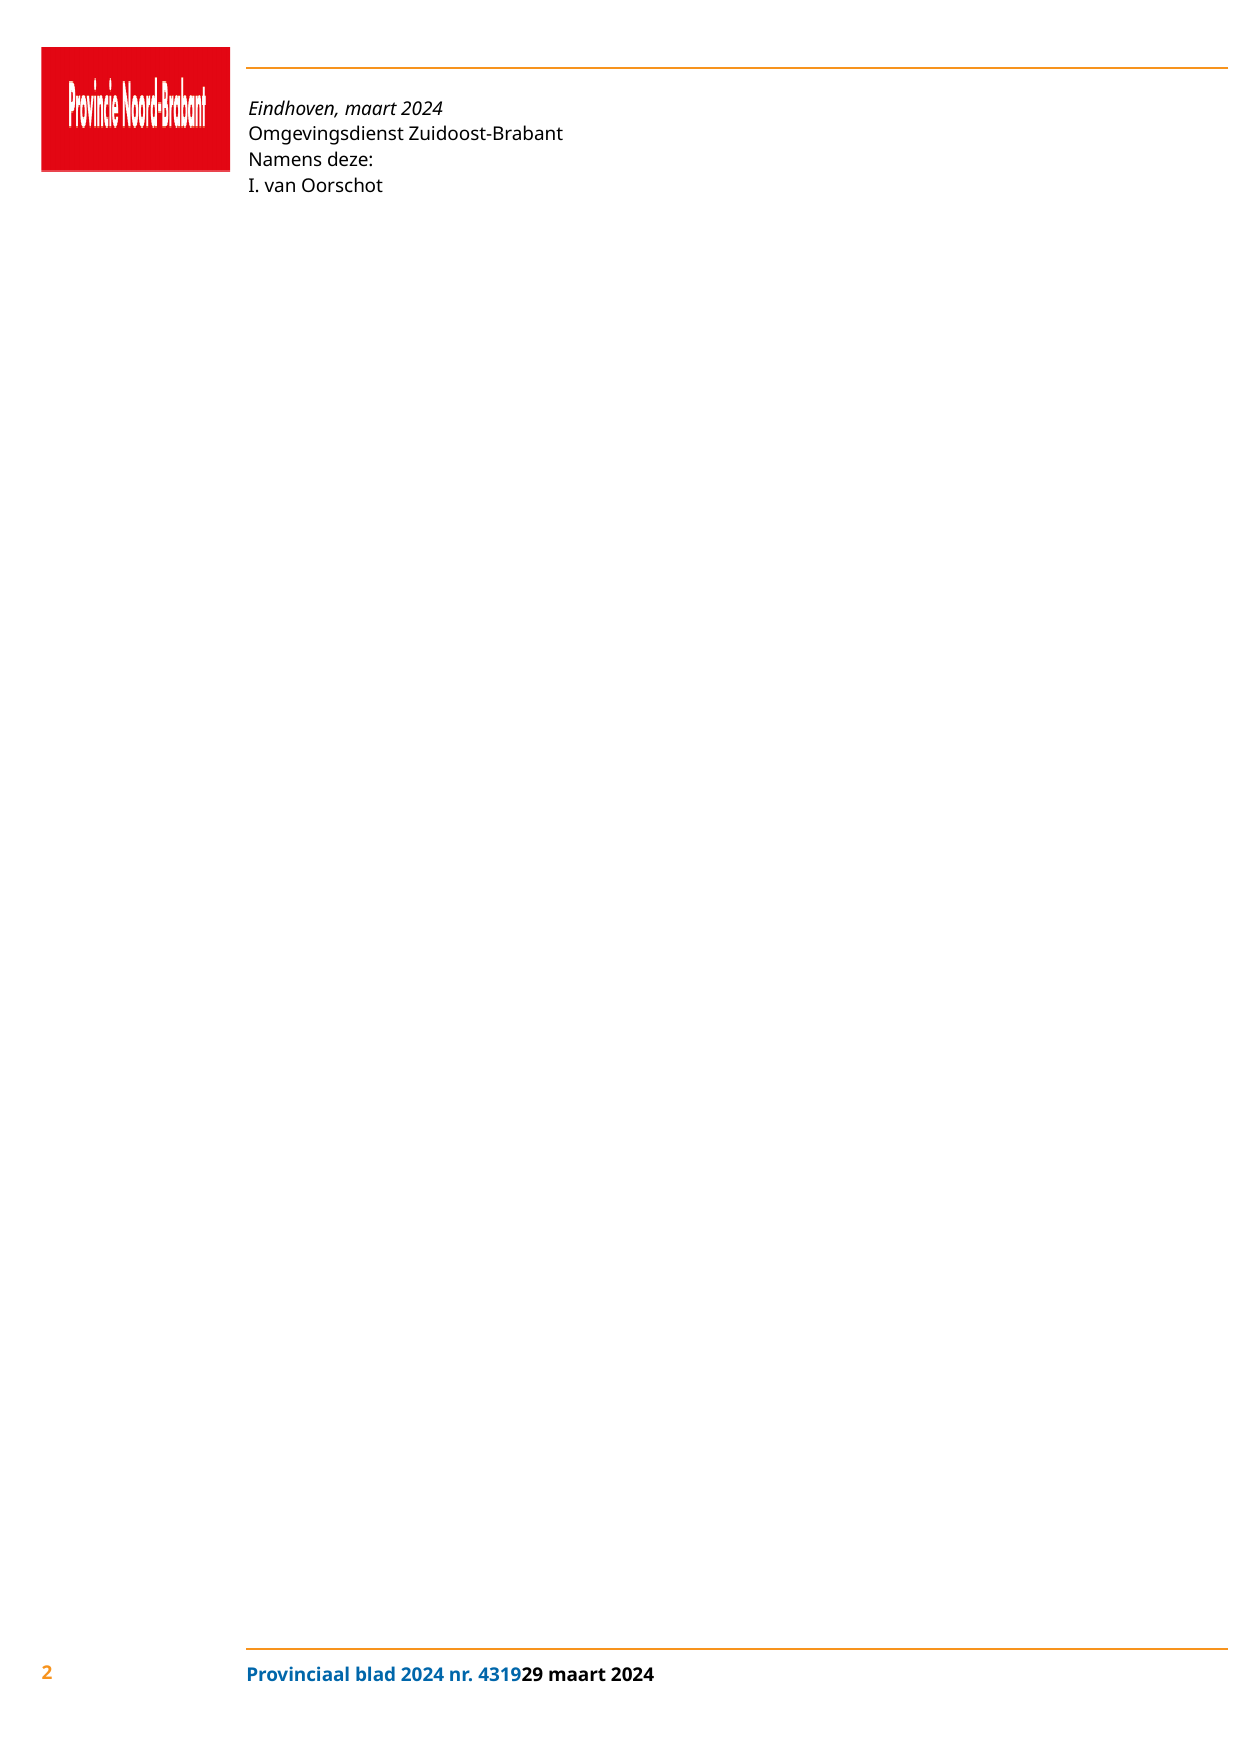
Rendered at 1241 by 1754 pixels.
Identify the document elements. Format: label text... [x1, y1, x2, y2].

text I. van Oorschot [248, 172, 1152, 198]
text Eindhoven, maart 2024 [248, 95, 1152, 121]
text Omgevingsdienst Zuidoost-Brabant [248, 121, 1152, 146]
picture [41, 47, 231, 172]
text Namens deze: [248, 146, 1152, 172]
